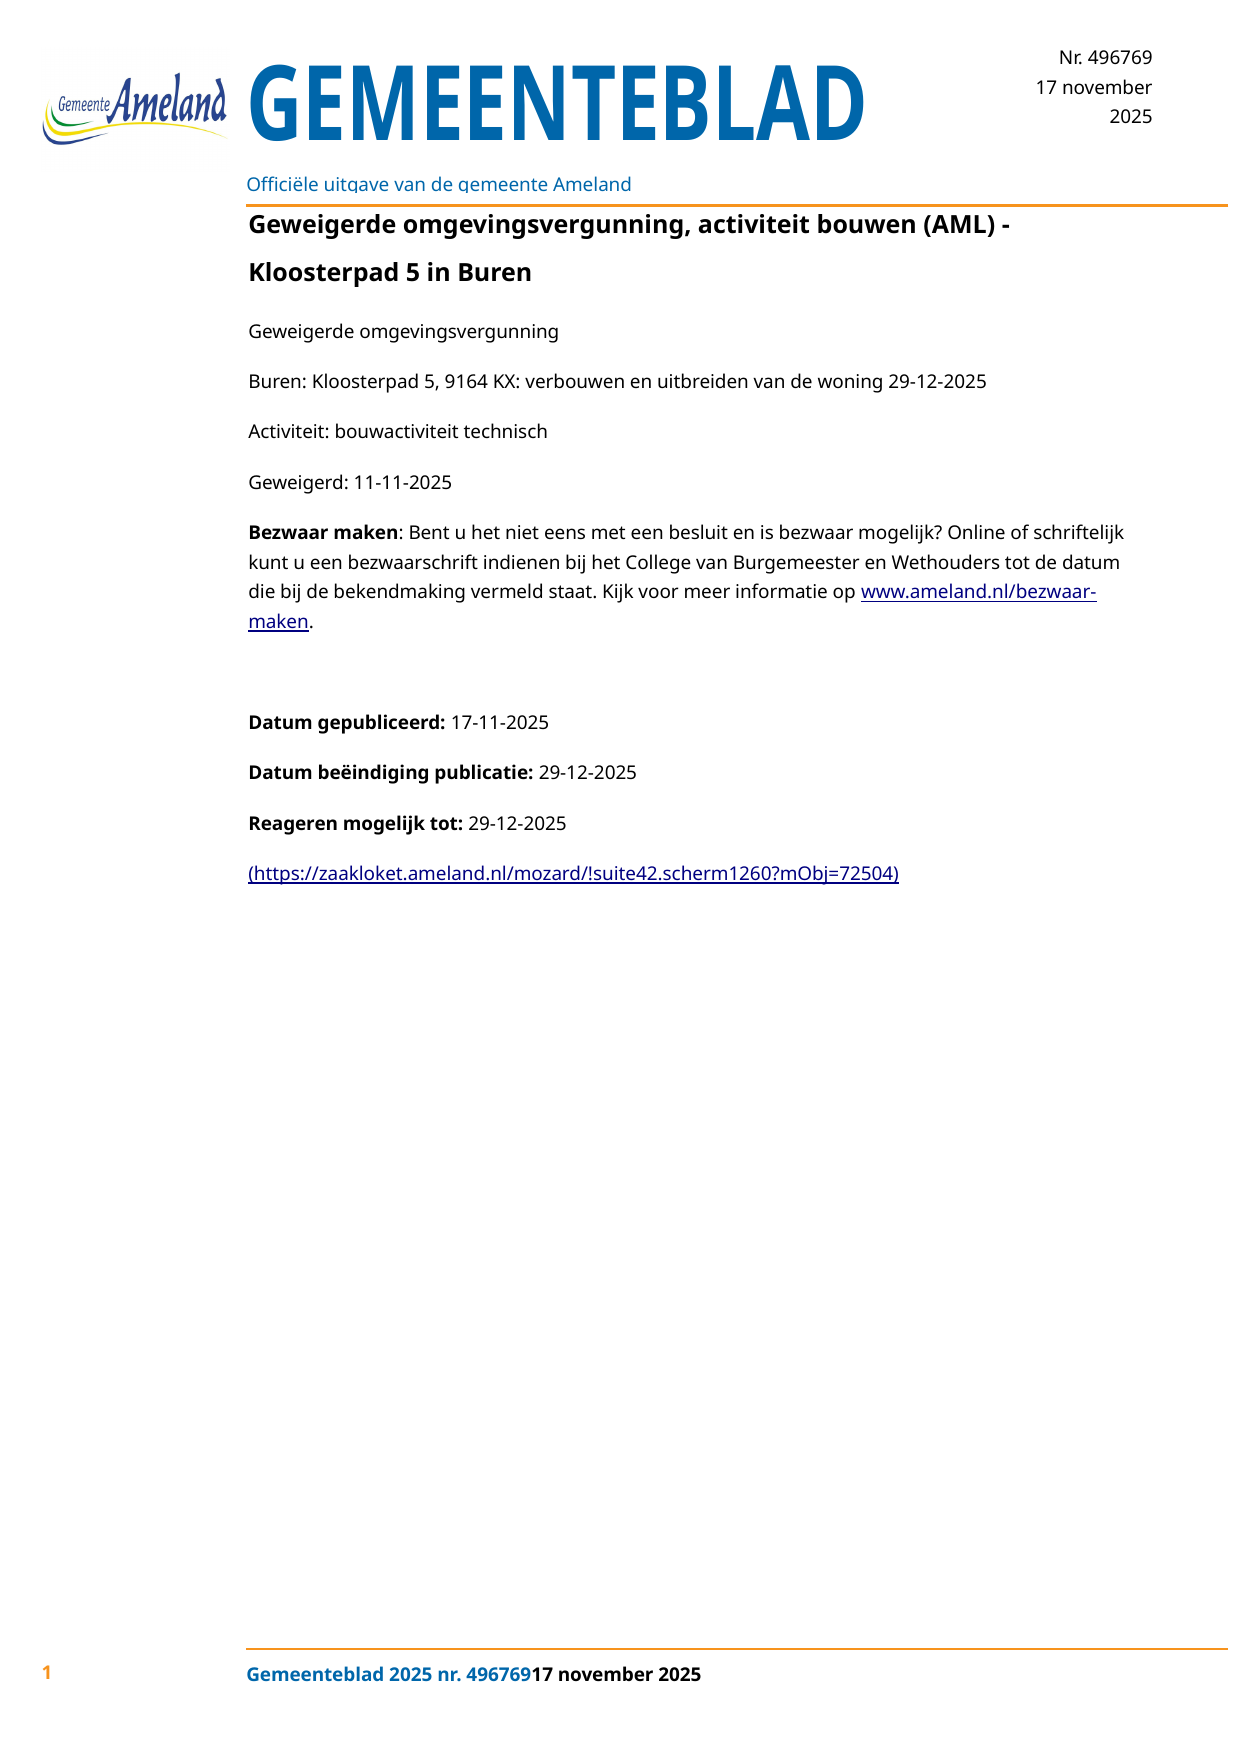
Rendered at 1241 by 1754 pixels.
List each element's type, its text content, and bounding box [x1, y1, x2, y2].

text Geweigerde omgevingsvergunning, activiteit bouwen (AML) - Kloosterpad 5 in Buren [248, 207, 1152, 288]
text Buren: Kloosterpad 5, 9164 KX: verbouwen en uitbreiden van de woning 29-12-2025 [248, 368, 1152, 394]
text Bezwaar maken: Bent u het niet eens met een besluit en is bezwaar mogelijk? Online of schriftelijk kunt u een bezwaarschrift indienen bij het College van Burgemeester en Wethouders tot de datum die bij de bekendmaking vermeld staat. Kijk voor meer informatie op www.ameland.nl/bezwaar-maken. [248, 519, 1152, 634]
text Geweigerd: 11-11-2025 [248, 469, 1152, 495]
text Geweigerde omgevingsvergunning [248, 318, 1152, 344]
text Activiteit: bouwactiviteit technisch [248, 419, 1152, 444]
text Datum beëindiging publicatie: 29-12-2025 [248, 759, 1152, 785]
text Reageren mogelijk tot: 29-12-2025 [248, 810, 1152, 836]
picture [41, 47, 231, 172]
text (https://zaakloket.ameland.nl/mozard/!suite42.scherm1260?mObj=72504) [248, 860, 1152, 886]
text Datum gepubliceerd: 17-11-2025 [248, 709, 1152, 735]
